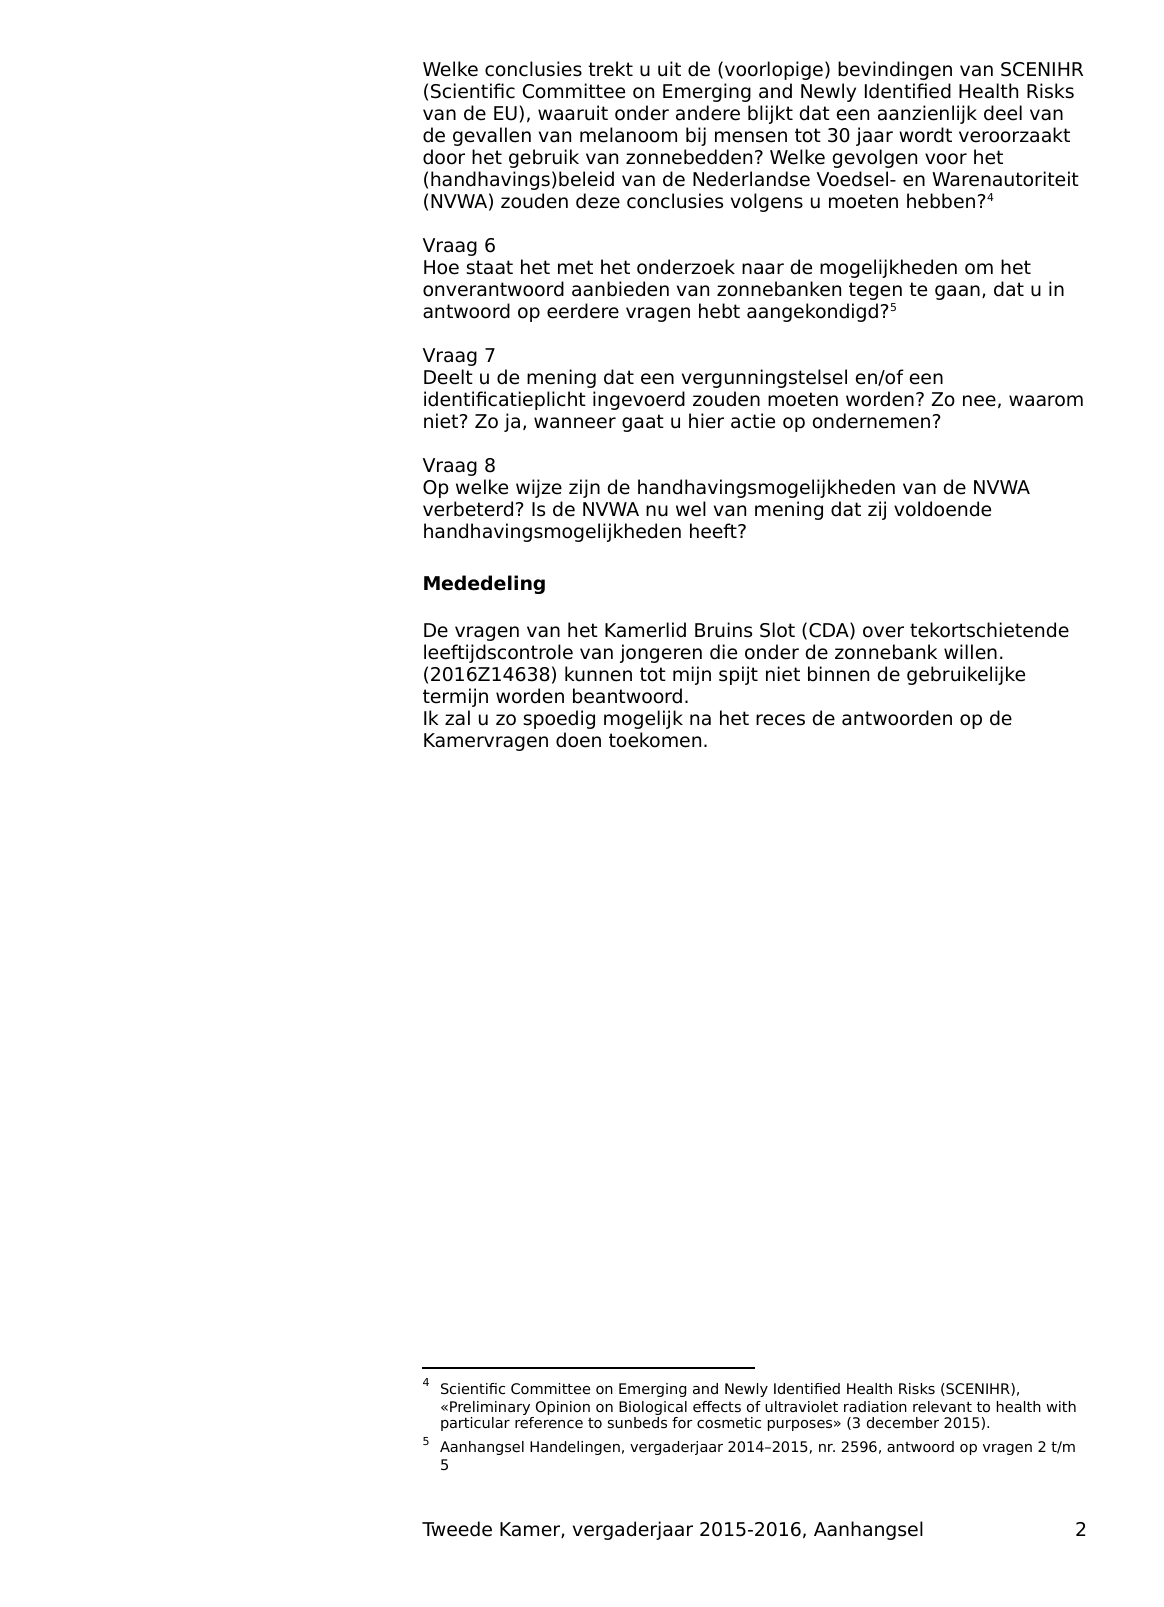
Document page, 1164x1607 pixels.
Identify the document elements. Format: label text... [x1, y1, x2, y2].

text De vragen van het Kamerlid Bruins Slot (CDA) over tekortschietende leeftijdscontrole van jongeren die onder de zonnebank willen. (2016Z14638) kunnen tot mijn spijt niet binnen de gebruikelijke termijn worden beantwoord. [422, 620, 1087, 708]
text Aanhangsel Handelingen, vergaderjaar 2014–2015, nr. 2596, antwoord op vragen 2 t/m 5 [422, 1435, 1087, 1474]
text Vraag 6 [422, 235, 1087, 257]
text Deelt u de mening dat een vergunningstelsel en/of een identificatieplicht ingevoerd zouden moeten worden? Zo nee, waarom niet? Zo ja, wanneer gaat u hier actie op ondernemen? [422, 367, 1087, 433]
subtitle Mededeling [422, 573, 1087, 595]
text Vraag 7 [422, 345, 1087, 367]
text Op welke wijze zijn de handhavingsmogelijkheden van de NVWA verbeterd? Is de NVWA nu wel van mening dat zij voldoende handhavingsmogelijkheden heeft? [422, 477, 1087, 543]
text Hoe staat het met het onderzoek naar de mogelijkheden om het onverantwoord aanbieden van zonnebanken tegen te gaan, dat u in antwoord op eerdere vragen hebt aangekondigd? [422, 257, 1087, 323]
text Vraag 8 [422, 455, 1087, 477]
text Scientific Committee on Emerging and Newly Identified Health Risks (SCENIHR), «Preliminary Opinion on Biological effects of ultraviolet radiation relevant to health with particular reference to sunbeds for cosmetic purposes» (3 december 2015). [422, 1377, 1087, 1432]
text Ik zal u zo spoedig mogelijk na het reces de antwoorden op de Kamervragen doen toekomen. [422, 708, 1087, 752]
text Welke conclusies trekt u uit de (voorlopige) bevindingen van SCENIHR (Scientific Committee on Emerging and Newly Identified Health Risks van de EU), waaruit onder andere blijkt dat een aanzienlijk deel van de gevallen van melanoom bij mensen tot 30 jaar wordt veroorzaakt door het gebruik van zonnebedden? Welke gevolgen voor het (handhavings)beleid van de Nederlandse Voedsel- en Warenautoriteit (NVWA) zouden deze conclusies volgens u moeten hebben? [422, 59, 1087, 213]
